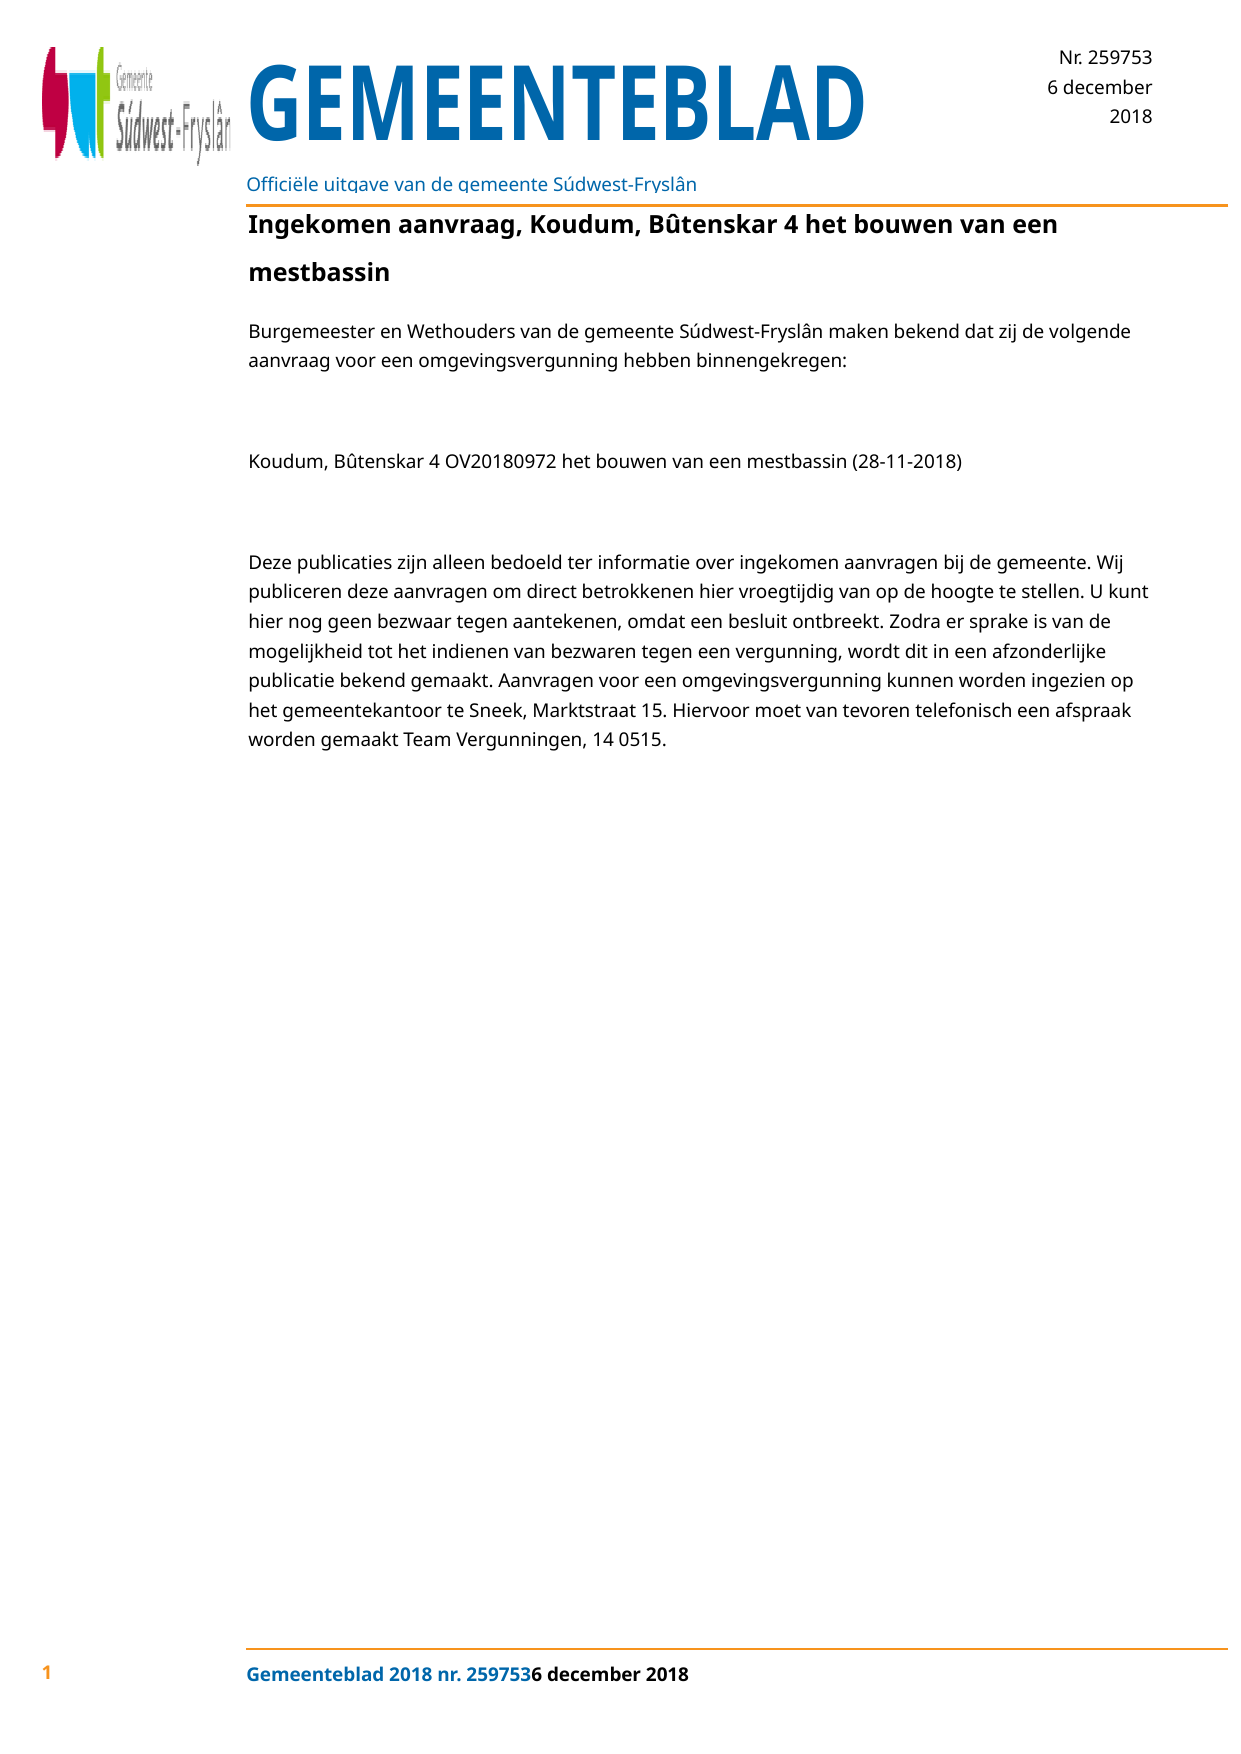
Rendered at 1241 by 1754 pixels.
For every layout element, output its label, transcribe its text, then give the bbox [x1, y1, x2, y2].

picture [41, 47, 231, 172]
text Deze publicaties zijn alleen bedoeld ter informatie over ingekomen aanvragen bij de gemeente. Wij publiceren deze aanvragen om direct betrokkenen hier vroegtijdig van op de hoogte te stellen. U kunt hier nog geen bezwaar tegen aantekenen, omdat een besluit ontbreekt. Zodra er sprake is van de mogelijkheid tot het indienen van bezwaren tegen een vergunning, wordt dit in een afzonderlijke publicatie bekend gemaakt. Aanvragen voor een omgevingsvergunning kunnen worden ingezien op het gemeentekantoor te Sneek, Marktstraat 15. Hiervoor moet van tevoren telefonisch een afspraak worden gemaakt Team Vergunningen, 14 0515. [248, 549, 1152, 752]
text Koudum, Bûtenskar 4 OV20180972 het bouwen van een mestbassin (28-11-2018) [248, 448, 1152, 474]
text Burgemeester en Wethouders van de gemeente Súdwest-Fryslân maken bekend dat zij de volgende aanvraag voor een omgevingsvergunning hebben binnengekregen: [248, 318, 1152, 373]
text Ingekomen aanvraag, Koudum, Bûtenskar 4 het bouwen van een mestbassin [248, 207, 1152, 288]
